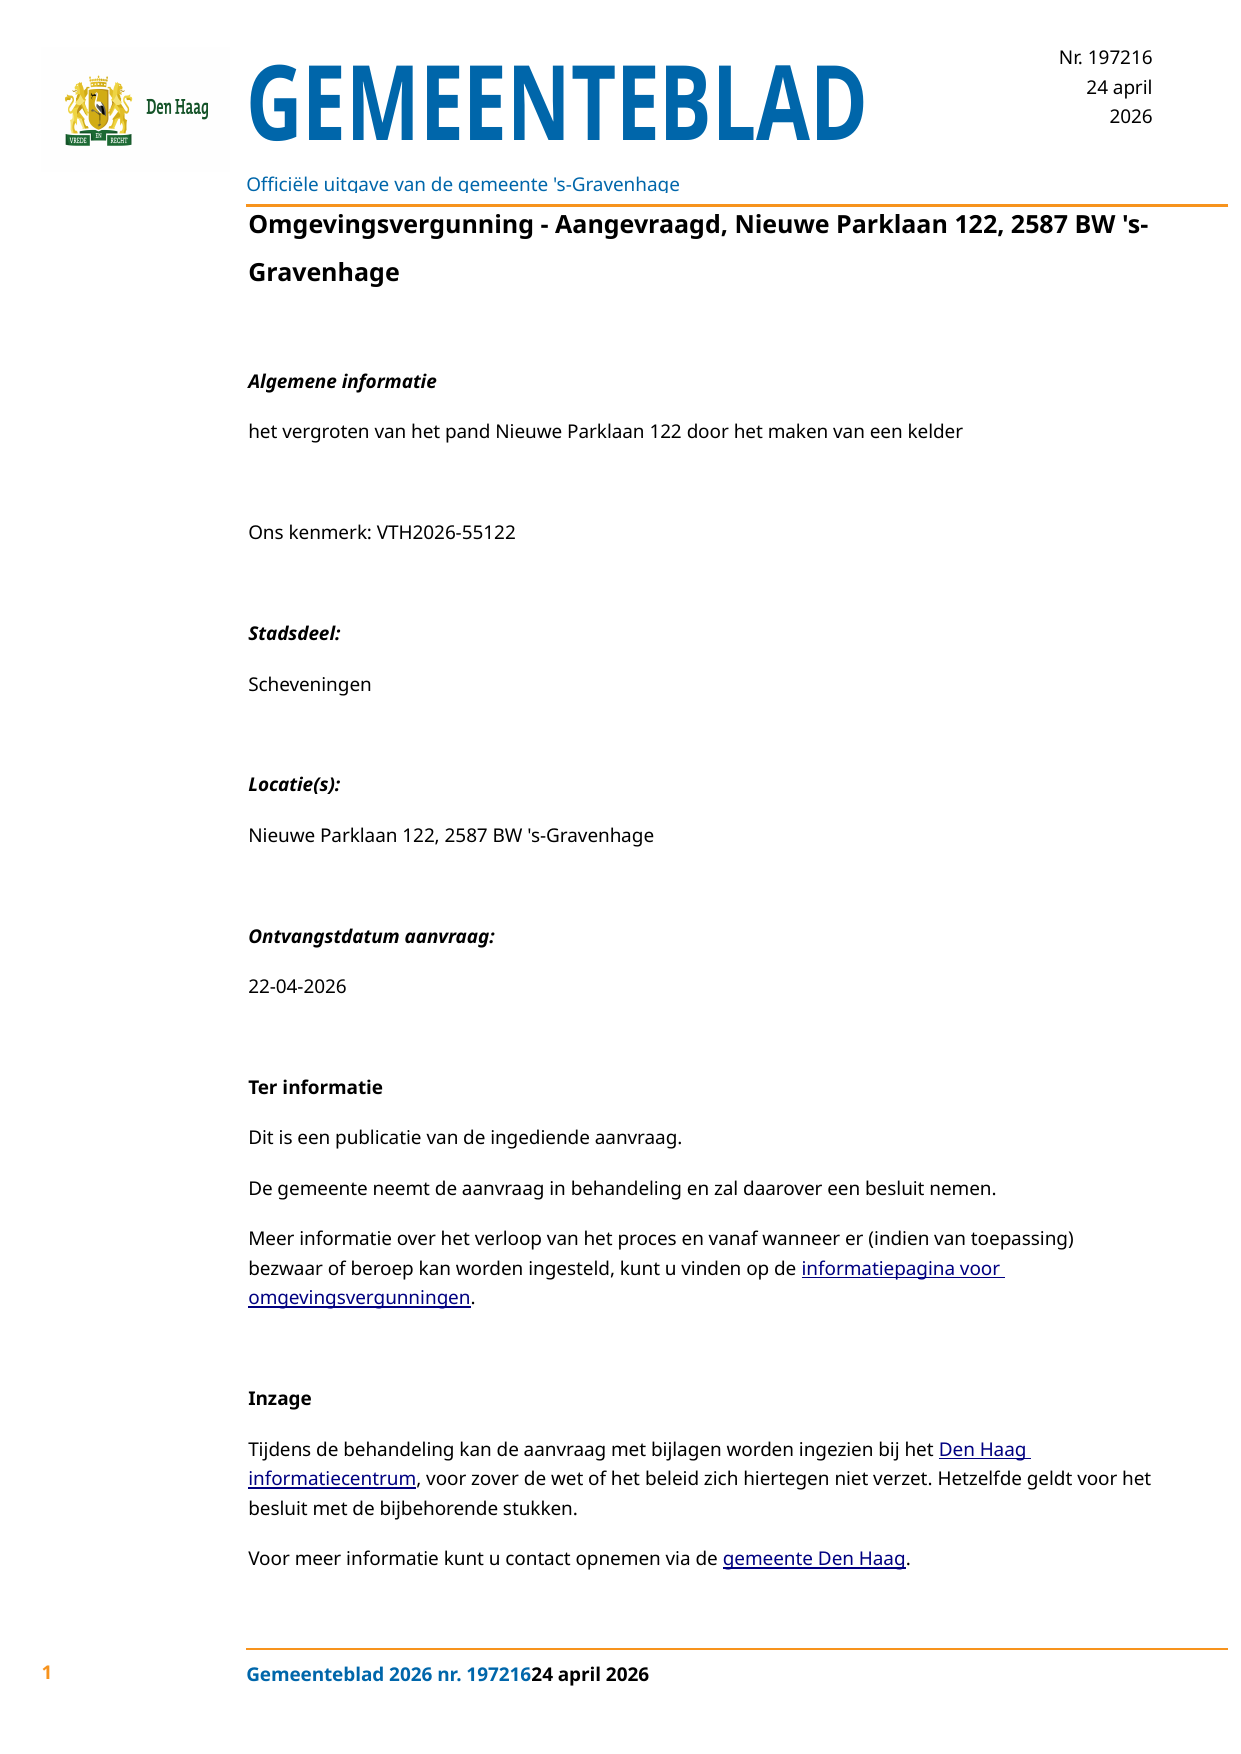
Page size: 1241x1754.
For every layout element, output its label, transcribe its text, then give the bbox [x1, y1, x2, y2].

text 22-04-2026 [248, 973, 1152, 999]
text Nieuwe Parklaan 122, 2587 BW 's-Gravenhage [248, 822, 1152, 848]
text Stadsdeel: [248, 620, 1152, 646]
text Algemene informatie [248, 368, 1152, 394]
text Ter informatie [248, 1074, 1152, 1100]
text Omgevingsvergunning - Aangevraagd, Nieuwe Parklaan 122, 2587 BW 's-Gravenhage [248, 207, 1152, 288]
text Ontvangstdatum aanvraag: [248, 923, 1152, 949]
text Voor meer informatie kunt u contact opnemen via de gemeente Den Haag. [248, 1545, 1152, 1571]
text Dit is een publicatie van de ingediende aanvraag. [248, 1124, 1152, 1150]
picture [41, 47, 231, 172]
text Scheveningen [248, 671, 1152, 697]
text De gemeente neemt de aanvraag in behandeling en zal daarover een besluit nemen. [248, 1175, 1152, 1201]
text het vergroten van het pand Nieuwe Parklaan 122 door het maken van een kelder [248, 419, 1152, 444]
text Meer informatie over het verloop van het proces en vanaf wanneer er (indien van toepassing) bezwaar of beroep kan worden ingesteld, kunt u vinden op de informatiepagina voor omgevingsvergunningen. [248, 1225, 1152, 1310]
text Ons kenmerk: VTH2026-55122 [248, 519, 1152, 545]
text Inzage [248, 1385, 1152, 1411]
text Locatie(s): [248, 772, 1152, 797]
text Tijdens de behandeling kan de aanvraag met bijlagen worden ingezien bij het Den Haag informatiecentrum, voor zover de wet of het beleid zich hiertegen niet verzet. Hetzelfde geldt voor het besluit met de bijbehorende stukken. [248, 1436, 1152, 1521]
